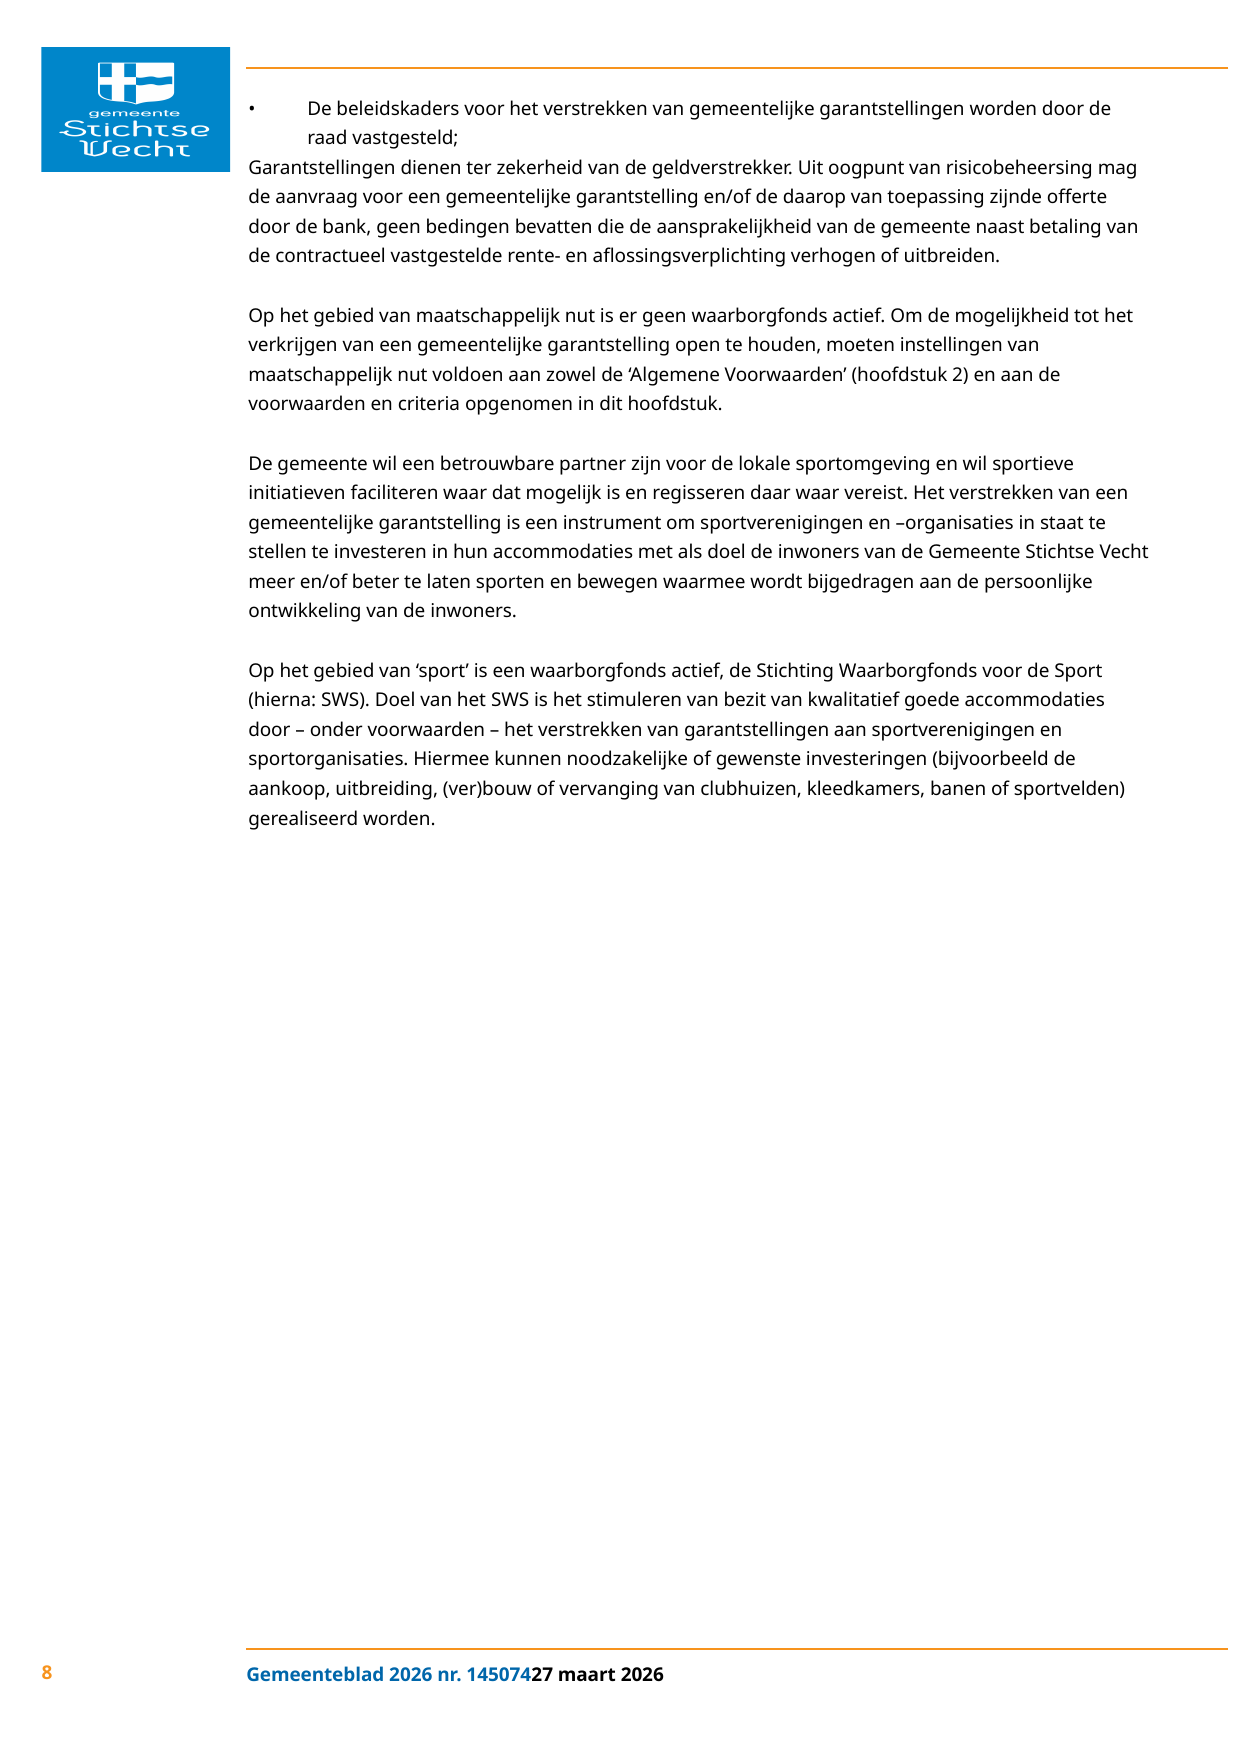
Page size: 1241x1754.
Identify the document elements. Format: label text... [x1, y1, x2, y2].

list De beleidskaders voor het verstrekken van gemeentelijke garantstellingen worden door de raad vastgesteld; [248, 95, 1152, 150]
text Op het gebied van maatschappelijk nut is er geen waarborgfonds actief. Om de mogelijkheid tot het verkrijgen van een gemeentelijke garantstelling open te houden, moeten instellingen van maatschappelijk nut voldoen aan zowel de ‘Algemene Voorwaarden’ (hoofdstuk 2) en aan de voorwaarden en criteria opgenomen in dit hoofdstuk. [248, 302, 1152, 416]
picture [99, 63, 135, 101]
picture [137, 63, 174, 103]
text De gemeente wil een betrouwbare partner zijn voor de lokale sportomgeving en wil sportieve initiatieven faciliteren waar dat mogelijk is en regisseren daar waar vereist. Het verstrekken van een gemeentelijke garantstelling is een instrument om sportverenigingen en –organisaties in staat te stellen te investeren in hun accommodaties met als doel de inwoners van de Gemeente Stichtse Vecht meer en/of beter te laten sporten en bewegen waarmee wordt bijgedragen aan de persoonlijke ontwikkeling van de inwoners. [248, 450, 1152, 623]
text Garantstellingen dienen ter zekerheid van de geldverstrekker. Uit oogpunt van risicobeheersing mag de aanvraag voor een gemeentelijke garantstelling en/of de daarop van toepassing zijnde offerte door de bank, geen bedingen bevatten die de aansprakelijkheid van de gemeente naast betaling van de contractueel vastgestelde rente- en aflossingsverplichting verhogen of uitbreiden. [248, 154, 1152, 268]
text Op het gebied van ‘sport’ is een waarborgfonds actief, de Stichting Waarborgfonds voor de Sport (hierna: SWS). Doel van het SWS is het stimuleren van bezit van kwalitatief goede accommodaties door – onder voorwaarden – het verstrekken van garantstellingen aan sportverenigingen en sportorganisaties. Hiermee kunnen noodzakelijke of gewenste investeringen (bijvoorbeeld de aankoop, uitbreiding, (ver)bouw of vervanging van clubhuizen, kleedkamers, banen of sportvelden) gerealiseerd worden. [248, 657, 1152, 831]
